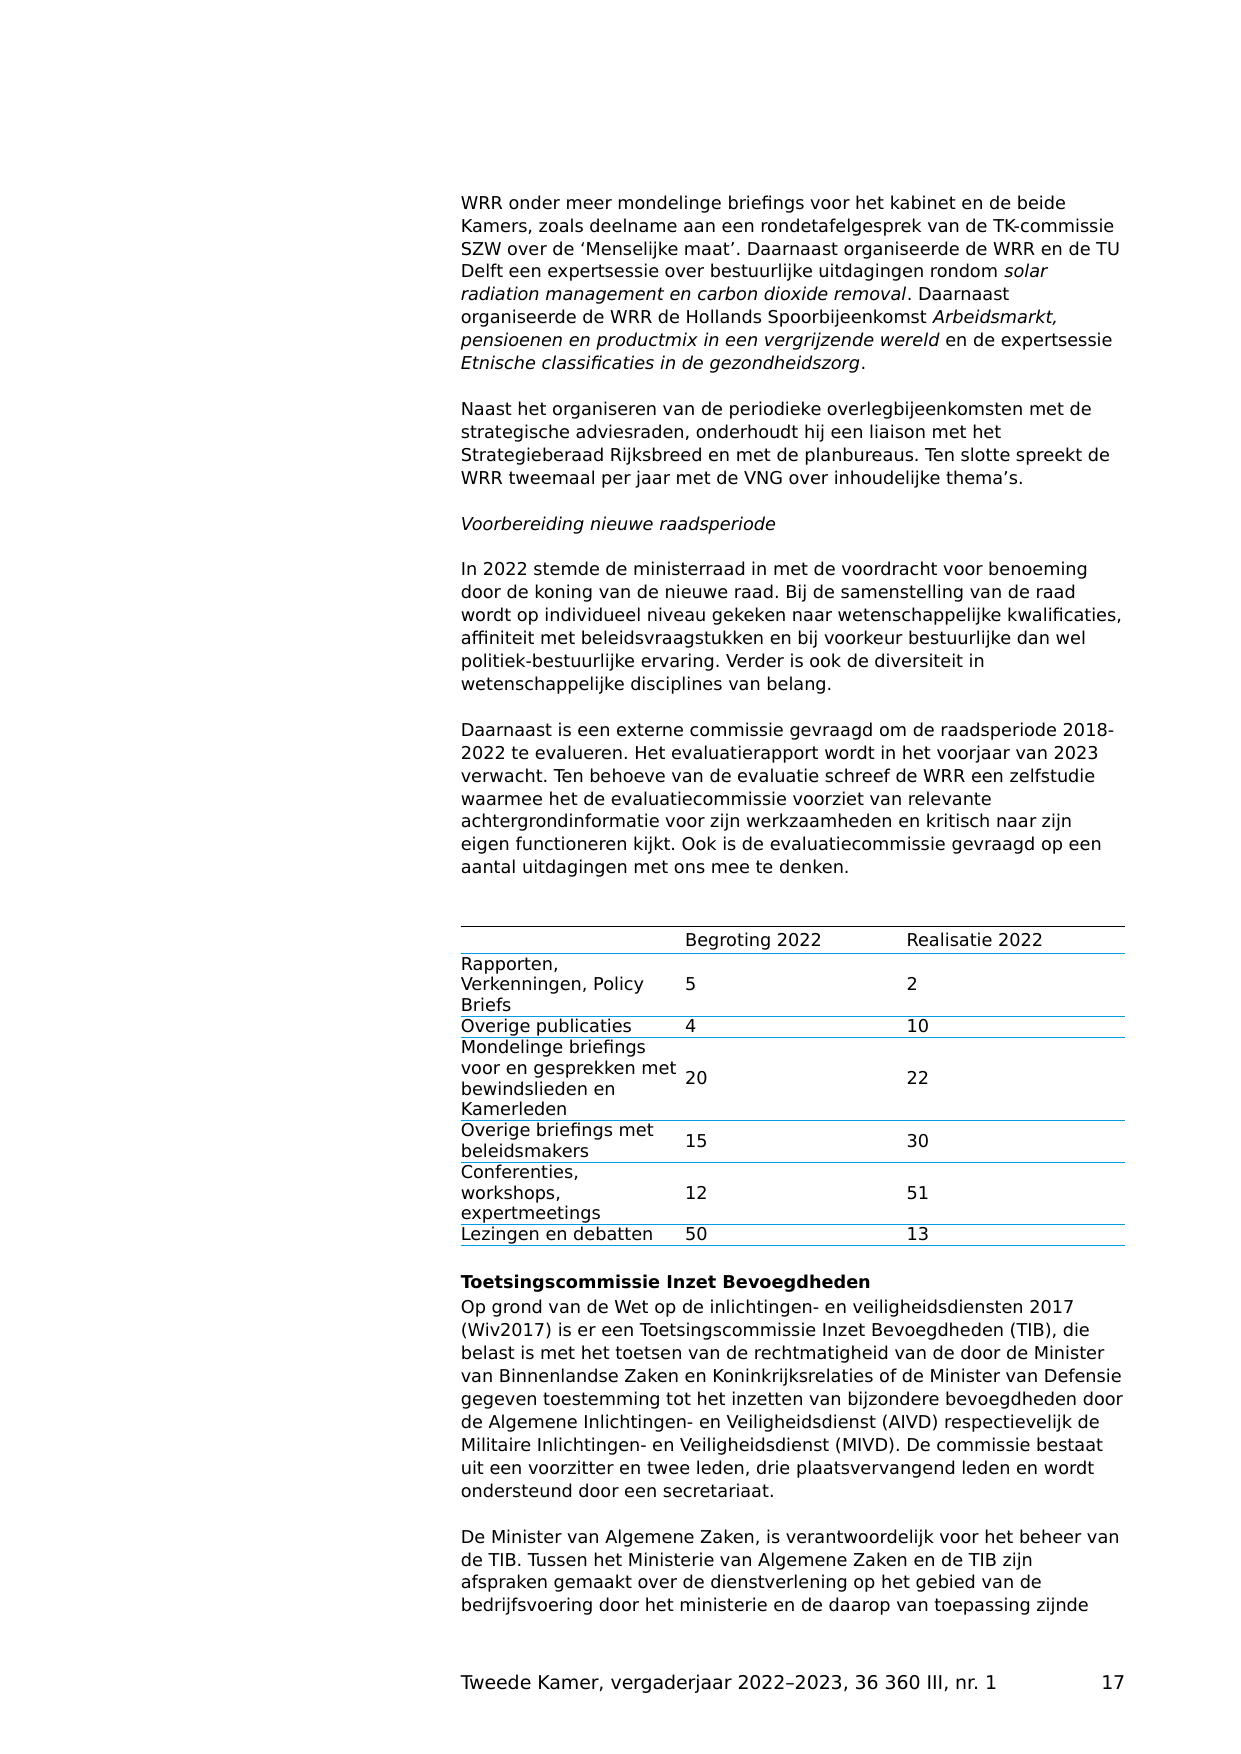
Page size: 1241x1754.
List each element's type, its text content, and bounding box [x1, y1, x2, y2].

text Toetsingscommissie Inzet Bevoegdheden [461, 1271, 1125, 1293]
table_cell 22 [904, 1038, 1125, 1120]
text In 2022 stemde de ministerraad in met de voordracht voor benoeming door de koning van de nieuwe raad. Bij de samenstelling van de raad wordt op individueel niveau gekeken naar wetenschappelijke kwalificaties, affiniteit met beleidsvraagstukken en bij voorkeur bestuurlijke dan wel politiek-bestuurlijke ervaring. Verder is ook de diversiteit in wetenschappelijke disciplines van belang. [461, 557, 1125, 695]
table_cell 5 [682, 954, 903, 1016]
text Voorbereiding nieuwe raadsperiode [461, 512, 1125, 534]
table_cell Mondelinge briefings voor en gesprekken met bewindslieden en Kamerleden [461, 1038, 682, 1120]
text Naast het organiseren van de periodieke overlegbijeenkomsten met de strategische adviesraden, onderhoudt hij een liaison met het Strategieberaad Rijksbreed en met de planbureaus. Ten slotte spreekt de WRR tweemaal per jaar met de VNG over inhoudelijke thema’s. [461, 397, 1125, 489]
table_cell [461, 927, 682, 953]
table_cell Conferenties, workshops, expertmeetings [461, 1163, 682, 1224]
table_header Tabel 3 WRR prestatiegegevens [461, 901, 1125, 926]
text De Minister van Algemene Zaken, is verantwoordelijk voor het beheer van de TIB. Tussen het Ministerie van Algemene Zaken en de TIB zijn afspraken gemaakt over de dienstverlening op het gebied van de bedrijfsvoering door het ministerie en de daarop van toepassing zijnde [461, 1525, 1125, 1616]
table_cell Overige briefings met beleidsmakers [461, 1121, 682, 1161]
table_cell 20 [682, 1038, 903, 1120]
table_cell Begroting 2022 [682, 927, 903, 953]
table_cell Overige publicaties [461, 1017, 682, 1037]
table_cell 2 [904, 954, 1125, 1016]
table_cell 15 [682, 1121, 903, 1161]
text WRR onder meer mondelinge briefings voor het kabinet en de beide Kamers, zoals deelname aan een rondetafelgesprek van de TK-commissie SZW over de ‘Menselijke maat’. Daarnaast organiseerde de WRR en de TU Delft een expertsessie over bestuurlijke uitdagingen rondom solar radiation management en carbon dioxide removal. Daarnaast organiseerde de WRR de Hollands Spoorbijeenkomst Arbeidsmarkt, pensioenen en productmix in een vergrijzende wereld en de expertsessie Etnische classificaties in de gezondheidszorg. [461, 191, 1125, 374]
text Daarnaast is een externe commissie gevraagd om de raadsperiode 2018-2022 te evalueren. Het evaluatierapport wordt in het voorjaar van 2023 verwacht. Ten behoeve van de evaluatie schreef de WRR een zelfstudie waarmee het de evaluatiecommissie voorziet van relevante achtergrondinformatie voor zijn werkzaamheden en kritisch naar zijn eigen functioneren kijkt. Ook is de evaluatiecommissie gevraagd op een aantal uitdagingen met ons mee te denken. [461, 718, 1125, 878]
table_cell Rapporten, Verkenningen, Policy Briefs [461, 954, 682, 1016]
table_cell 13 [904, 1225, 1125, 1245]
text Op grond van de Wet op de inlichtingen- en veiligheidsdiensten 2017 (Wiv2017) is er een Toetsingscommissie Inzet Bevoegdheden (TIB), die belast is met het toetsen van de rechtmatigheid van de door de Minister van Binnenlandse Zaken en Koninkrijksrelaties of de Minister van Defensie gegeven toestemming tot het inzetten van bijzondere bevoegdheden door de Algemene Inlichtingen- en Veiligheidsdienst (AIVD) respectievelijk de Militaire Inlichtingen- en Veiligheidsdienst (MIVD). De commissie bestaat uit een voorzitter en twee leden, drie plaatsvervangend leden en wordt ondersteund door een secretariaat. [461, 1296, 1125, 1502]
table_cell Lezingen en debatten [461, 1225, 682, 1245]
table_cell 4 [682, 1017, 903, 1037]
table_cell 10 [904, 1017, 1125, 1037]
table_cell 12 [682, 1163, 903, 1224]
table_cell Realisatie 2022 [904, 927, 1125, 953]
table_cell 30 [904, 1121, 1125, 1161]
table_cell 50 [682, 1225, 903, 1245]
table_cell 51 [904, 1163, 1125, 1224]
